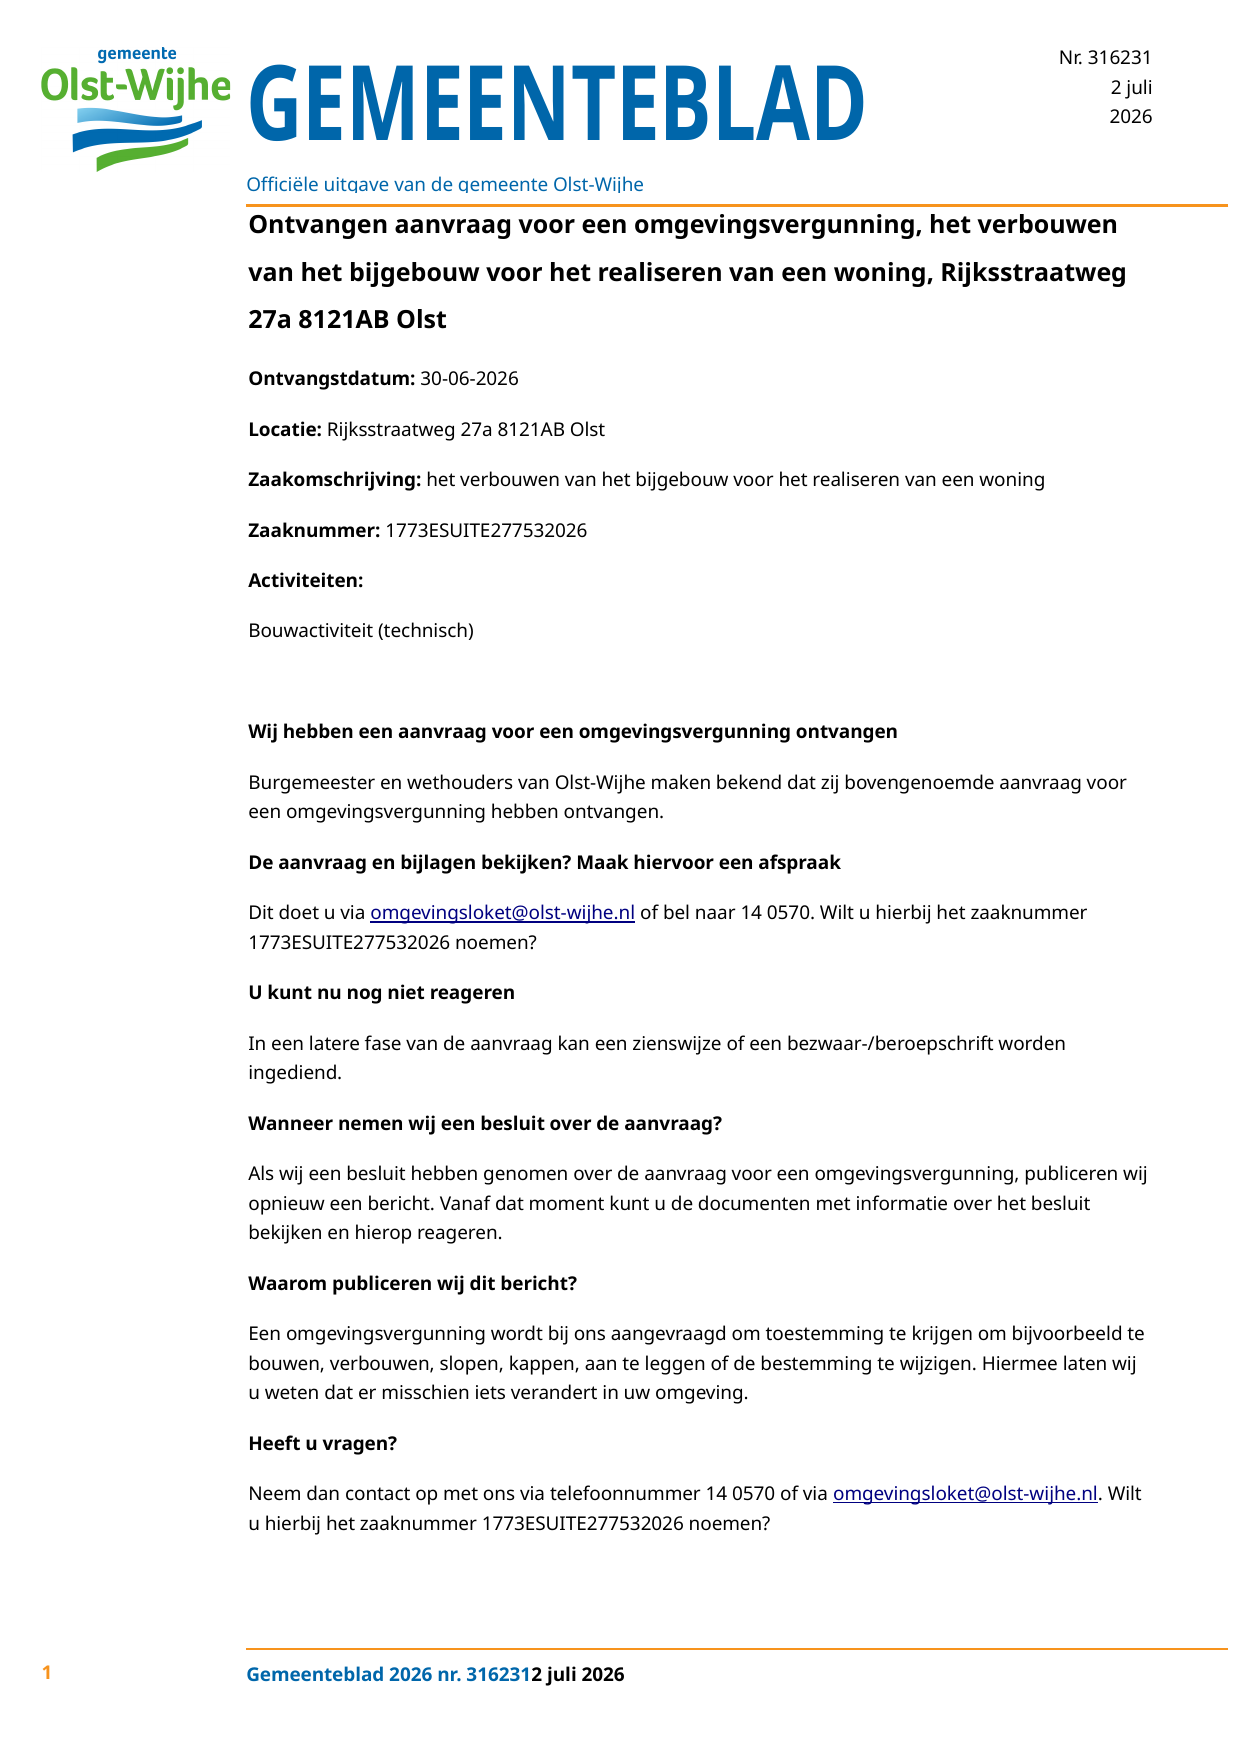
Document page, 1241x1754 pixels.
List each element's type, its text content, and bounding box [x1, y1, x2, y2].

text Neem dan contact op met ons via telefoonnummer 14 0570 of via omgevingsloket@olst-wijhe.nl. Wilt u hierbij het zaaknummer 1773ESUITE277532026 noemen? [248, 1480, 1152, 1535]
text Locatie: Rijksstraatweg 27a 8121AB Olst [248, 416, 1152, 442]
text Waarom publiceren wij dit bericht? [248, 1270, 1152, 1295]
text Ontvangstdatum: 30-06-2026 [248, 366, 1152, 391]
text Wanneer nemen wij een besluit over de aanvraag? [248, 1110, 1152, 1135]
picture [41, 47, 231, 172]
text Een omgevingsvergunning wordt bij ons aangevraagd om toestemming te krijgen om bijvoorbeeld te bouwen, verbouwen, slopen, kappen, aan te leggen of de bestemming te wijzigen. Hiermee laten wij u weten dat er misschien iets verandert in uw omgeving. [248, 1320, 1152, 1405]
text Als wij een besluit hebben genomen over de aanvraag voor een omgevingsvergunning, publiceren wij opnieuw een bericht. Vanaf dat moment kunt u de documenten met informatie over het besluit bekijken en hierop reageren. [248, 1160, 1152, 1245]
text Wij hebben een aanvraag voor een omgevingsvergunning ontvangen [248, 718, 1152, 744]
text Bouwactiviteit (technisch) [248, 618, 1152, 643]
text Heeft u vragen? [248, 1430, 1152, 1455]
text Zaakomschrijving: het verbouwen van het bijgebouw voor het realiseren van een woning [248, 466, 1152, 492]
text Dit doet u via omgevingsloket@olst-wijhe.nl of bel naar 14 0570. Wilt u hierbij het zaaknummer 1773ESUITE277532026 noemen? [248, 899, 1152, 954]
text De aanvraag en bijlagen bekijken? Maak hiervoor een afspraak [248, 849, 1152, 874]
text Activiteiten: [248, 567, 1152, 593]
text Ontvangen aanvraag voor een omgevingsvergunning, het verbouwen van het bijgebouw voor het realiseren van een woning, Rijksstraatweg 27a 8121AB Olst [248, 207, 1152, 336]
text Burgemeester en wethouders van Olst-Wijhe maken bekend dat zij bovengenoemde aanvraag voor een omgevingsvergunning hebben ontvangen. [248, 769, 1152, 824]
text U kunt nu nog niet reageren [248, 979, 1152, 1005]
text Zaaknummer: 1773ESUITE277532026 [248, 517, 1152, 542]
text In een latere fase van de aanvraag kan een zienswijze of een bezwaar-/beroepschrift worden ingediend. [248, 1030, 1152, 1085]
